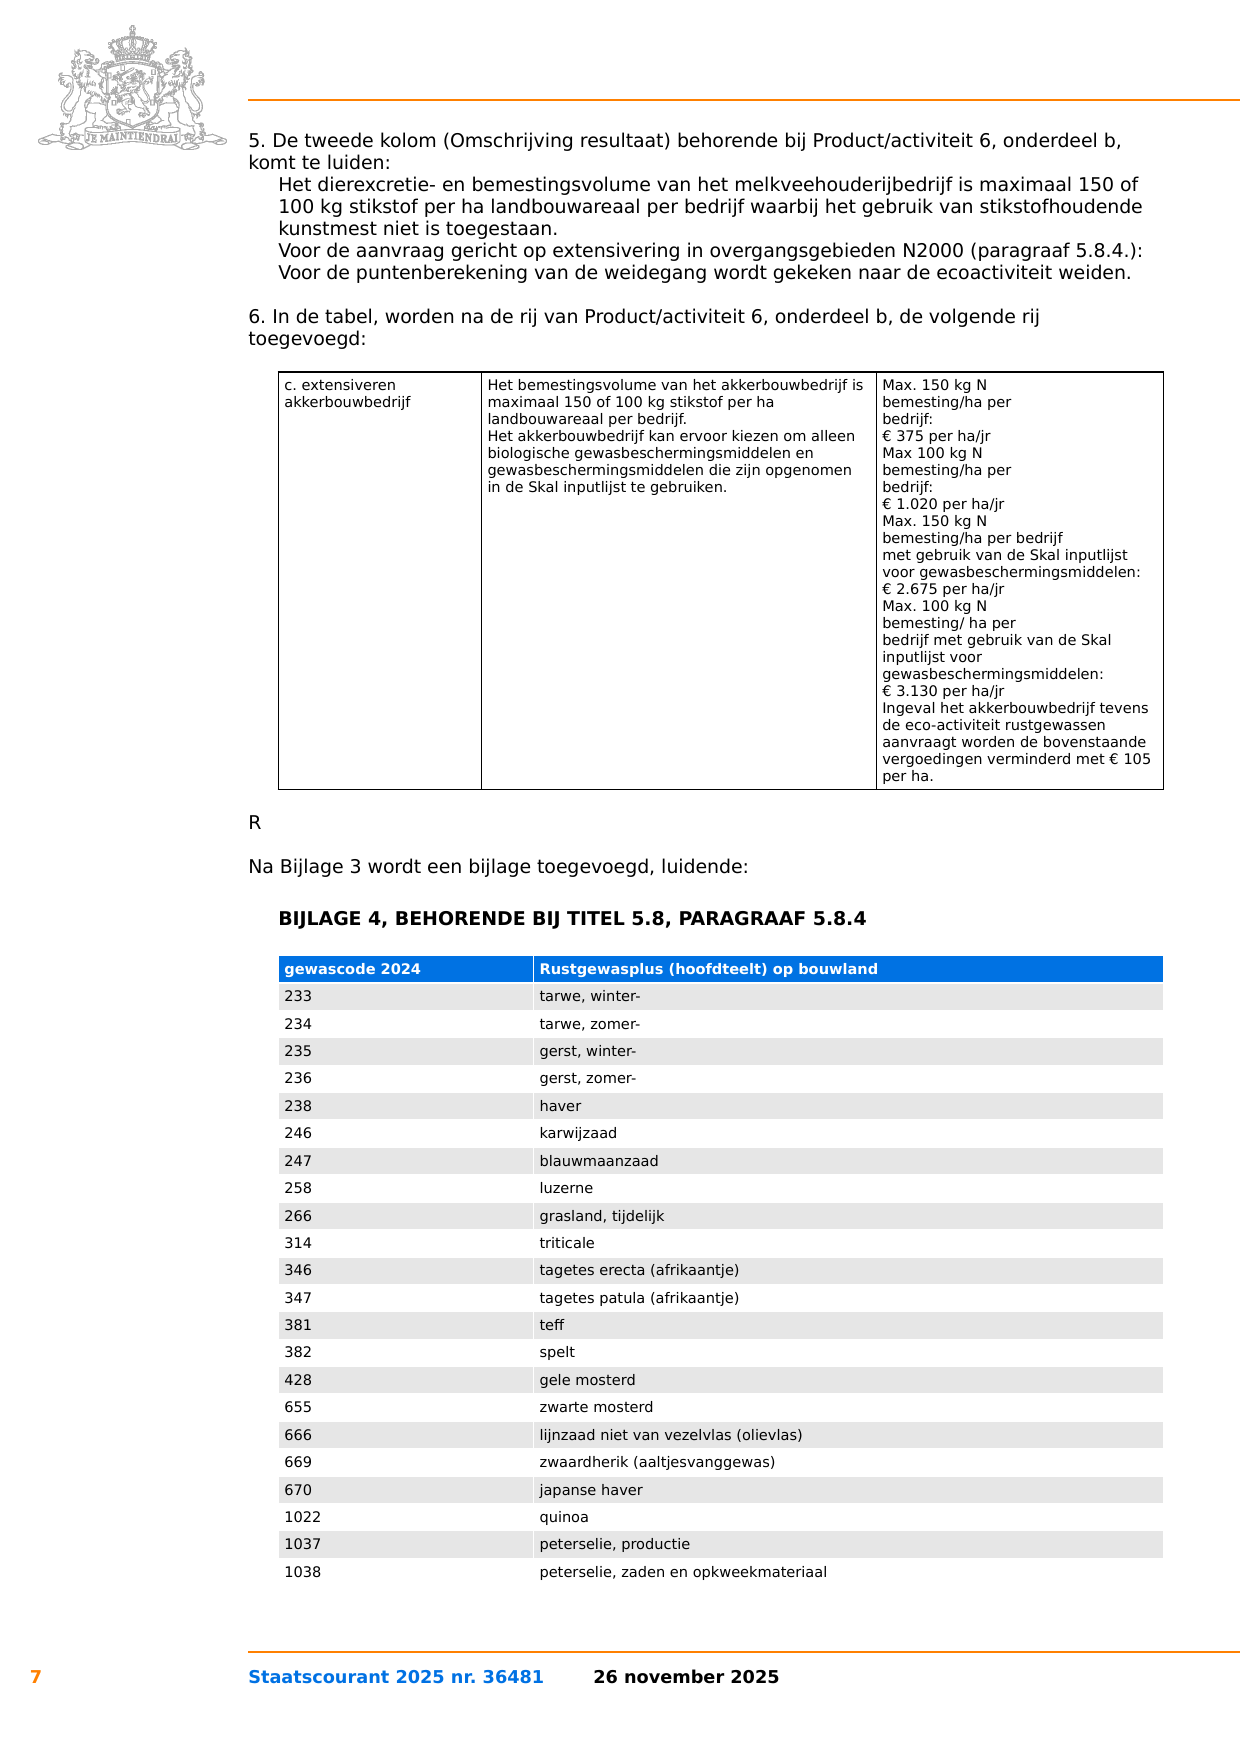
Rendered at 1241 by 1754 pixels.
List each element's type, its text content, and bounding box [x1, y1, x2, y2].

table_header gewascode 2024 [279, 956, 533, 982]
text Na Bijlage 3 wordt een bijlage toegevoegd, luidende: [248, 856, 1163, 878]
table_cell quinoa [534, 1504, 1163, 1530]
table_cell 258 [279, 1175, 533, 1202]
table_cell 233 [279, 984, 533, 1010]
table_cell grasland, tijdelijk [534, 1203, 1163, 1229]
table_cell 314 [279, 1230, 533, 1256]
table_cell peterselie, zaden en opkweekmateriaal [534, 1559, 1163, 1585]
text Voor de puntenberekening van de weidegang wordt gekeken naar de ecoactiviteit weiden. [278, 262, 1163, 284]
table_cell 669 [279, 1449, 533, 1476]
table_cell 666 [279, 1422, 533, 1448]
table_cell zwaardherik (aaltjesvanggewas) [534, 1449, 1163, 1476]
table_cell gerst, zomer- [534, 1066, 1163, 1092]
table_cell tagetes patula (afrikaantje) [534, 1285, 1163, 1311]
table_cell 246 [279, 1121, 533, 1147]
table_cell 1037 [279, 1531, 533, 1558]
table_header c. extensiveren akkerbouwbedrijf [279, 373, 481, 789]
table_cell lijnzaad niet van vezelvlas (olievlas) [534, 1422, 1163, 1448]
table_cell luzerne [534, 1175, 1163, 1202]
table_cell 655 [279, 1395, 533, 1421]
picture [38, 25, 227, 150]
table_cell spelt [534, 1340, 1163, 1366]
table_cell 235 [279, 1038, 533, 1065]
table_cell teff [534, 1312, 1163, 1339]
table_cell japanse haver [534, 1477, 1163, 1503]
table_cell tarwe, winter- [534, 984, 1163, 1010]
table_cell 347 [279, 1285, 533, 1311]
table_cell tagetes erecta (afrikaantje) [534, 1258, 1163, 1284]
table_cell 428 [279, 1367, 533, 1393]
table_cell 381 [279, 1312, 533, 1339]
table_cell 266 [279, 1203, 533, 1229]
table_cell blauwmaanzaad [534, 1148, 1163, 1174]
table_header Het bemestingsvolume van het akkerbouwbedrijf is maximaal 150 of 100 kg stikstof per ha landbouwareaal per bedrijf. Het akkerbouwbedrijf kan ervoor kiezen om alleen biologische gewasbeschermingsmiddelen en gewasbeschermingsmiddelen die zijn opgenomen in de Skal inputlijst te gebruiken. [482, 373, 876, 789]
text 5. De tweede kolom (Omschrijving resultaat) behorende bij Product/activiteit 6, onderdeel b, komt te luiden: [248, 130, 1163, 174]
table_cell 238 [279, 1093, 533, 1119]
text Voor de aanvraag gericht op extensivering in overgangsgebieden N2000 (paragraaf 5.8.4.): [278, 240, 1163, 262]
table_cell 382 [279, 1340, 533, 1366]
table_cell 234 [279, 1011, 533, 1037]
table_cell gele mosterd [534, 1367, 1163, 1393]
table_cell 247 [279, 1148, 533, 1174]
table_cell 1022 [279, 1504, 533, 1530]
table_cell 670 [279, 1477, 533, 1503]
table_cell tarwe, zomer- [534, 1011, 1163, 1037]
table_cell triticale [534, 1230, 1163, 1256]
table_cell 1038 [279, 1559, 533, 1585]
subtitle BIJLAGE 4, BEHORENDE BIJ TITEL 5.8, PARAGRAAF 5.8.4 [278, 908, 1163, 930]
table_header Rustgewasplus (hoofdteelt) op bouwland [534, 956, 1163, 982]
text R [248, 812, 1163, 834]
table_cell gerst, winter- [534, 1038, 1163, 1065]
table_cell haver [534, 1093, 1163, 1119]
table_cell 346 [279, 1258, 533, 1284]
table_cell zwarte mosterd [534, 1395, 1163, 1421]
table_cell karwijzaad [534, 1121, 1163, 1147]
text Het dierexcretie- en bemestingsvolume van het melkveehouderijbedrijf is maximaal 150 of 100 kg stikstof per ha landbouwareaal per bedrijf waarbij het gebruik van stikstofhoudende kunstmest niet is toegestaan. [278, 174, 1163, 240]
text 6. In de tabel, worden na de rij van Product/activiteit 6, onderdeel b, de volgende rij toegevoegd: [248, 306, 1163, 349]
table_header Max. 150 kg N bemesting/ha per bedrijf: € 375 per ha/jr Max 100 kg N bemesting/ha per bedrijf: € 1.020 per ha/jr Max. 150 kg N bemesting/ha per bedrijf met gebruik van de Skal inputlijst voor gewasbeschermingsmiddelen: € 2.675 per ha/jr Max. 100 kg N bemesting/ ha per bedrijf met gebruik van de Skal inputlijst voor gewasbeschermingsmiddelen: € 3.130 per ha/jr Ingeval het akkerbouwbedrijf tevens de eco-activiteit rustgewassen aanvraagt worden de bovenstaande vergoedingen verminderd met € 105 per ha. [877, 373, 1163, 789]
table_cell peterselie, productie [534, 1531, 1163, 1558]
table_cell 236 [279, 1066, 533, 1092]
